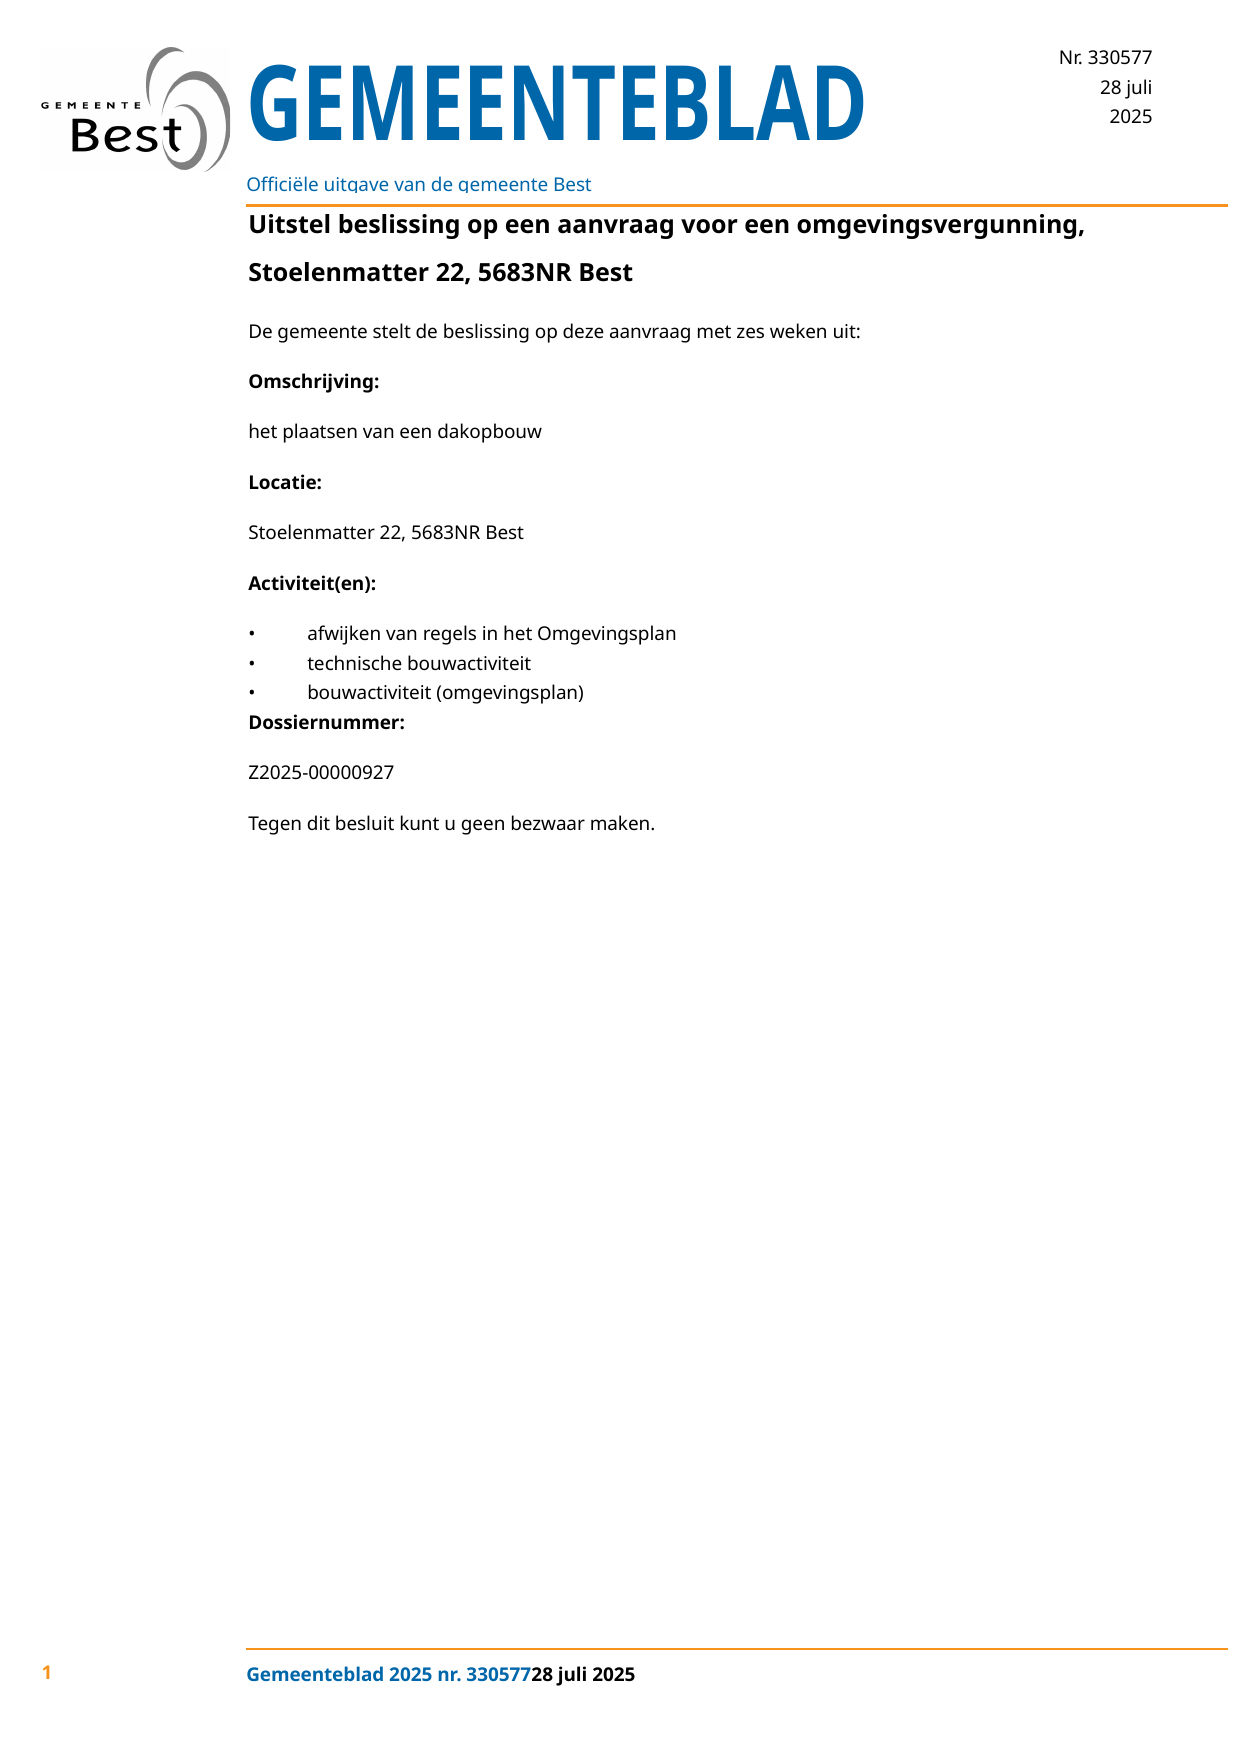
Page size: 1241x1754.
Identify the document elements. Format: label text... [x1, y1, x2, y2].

text Dossiernummer: [248, 709, 1152, 735]
text De gemeente stelt de beslissing op deze aanvraag met zes weken uit: [248, 318, 1152, 344]
text Stoelenmatter 22, 5683NR Best [248, 519, 1152, 545]
text Locatie: [248, 469, 1152, 495]
text Uitstel beslissing op een aanvraag voor een omgevingsvergunning, Stoelenmatter 22, 5683NR Best [248, 207, 1152, 288]
text het plaatsen van een dakopbouw [248, 419, 1152, 444]
picture [41, 47, 231, 172]
list technische bouwactiviteit [248, 650, 1152, 676]
text Tegen dit besluit kunt u geen bezwaar maken. [248, 810, 1152, 836]
text Omschrijving: [248, 368, 1152, 394]
text Activiteit(en): [248, 570, 1152, 596]
list afwijken van regels in het Omgevingsplan [248, 620, 1152, 646]
list bouwactiviteit (omgevingsplan) [248, 679, 1152, 705]
text Z2025-00000927 [248, 759, 1152, 785]
